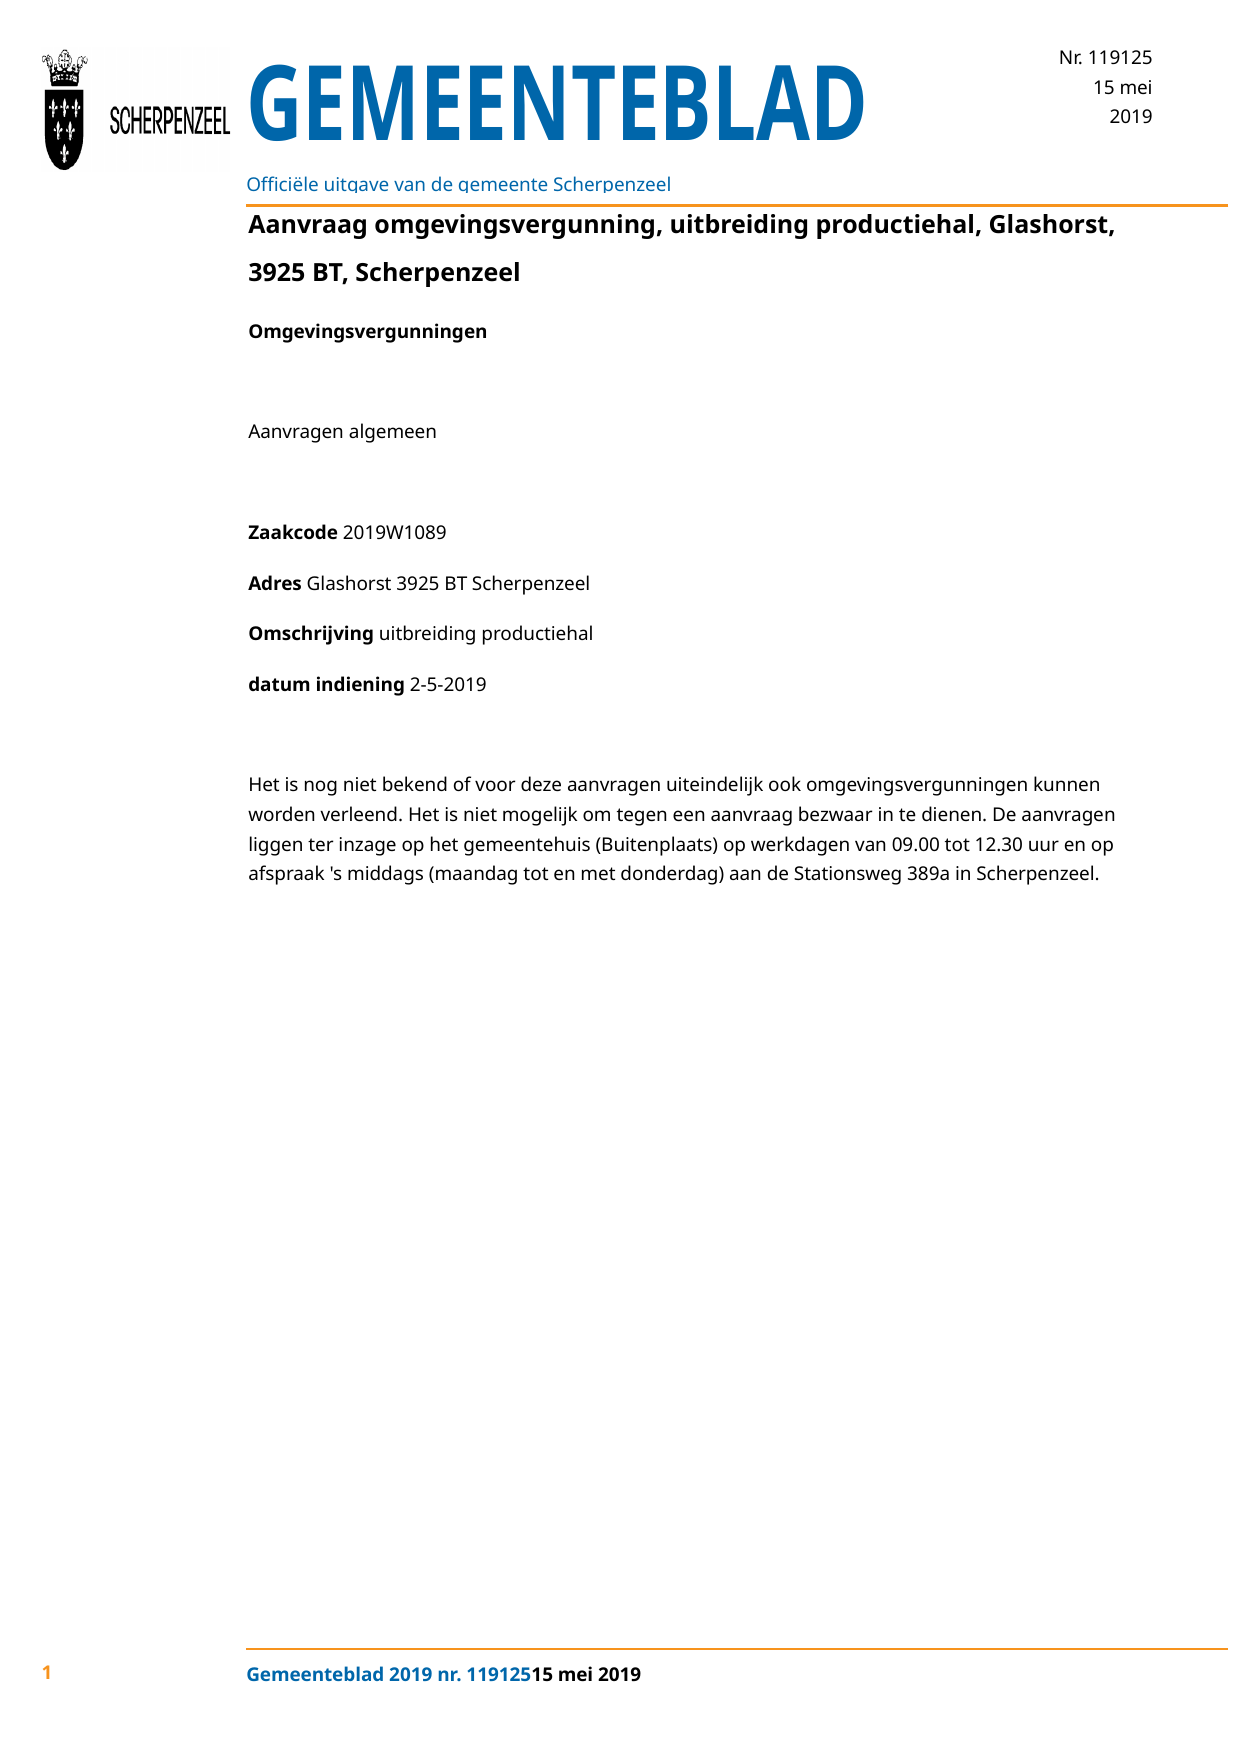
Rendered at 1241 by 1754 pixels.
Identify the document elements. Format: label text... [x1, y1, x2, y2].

text Omgevingsvergunningen [248, 318, 1152, 344]
text Aanvraag omgevingsvergunning, uitbreiding productiehal, Glashorst, 3925 BT, Scherpenzeel [248, 207, 1152, 288]
picture [41, 47, 231, 172]
text Aanvragen algemeen [248, 419, 1152, 444]
text Omschrijving uitbreiding productiehal [248, 620, 1152, 646]
text datum indiening 2-5-2019 [248, 671, 1152, 697]
text Zaakcode 2019W1089 [248, 519, 1152, 545]
text Het is nog niet bekend of voor deze aanvragen uiteindelijk ook omgevingsvergunningen kunnen worden verleend. Het is niet mogelijk om tegen een aanvraag bezwaar in te dienen. De aanvragen liggen ter inzage op het gemeentehuis (Buitenplaats) op werkdagen van 09.00 tot 12.30 uur en op afspraak 's middags (maandag tot en met donderdag) aan de Stationsweg 389a in Scherpenzeel. [248, 772, 1152, 886]
text Adres Glashorst 3925 BT Scherpenzeel [248, 570, 1152, 596]
